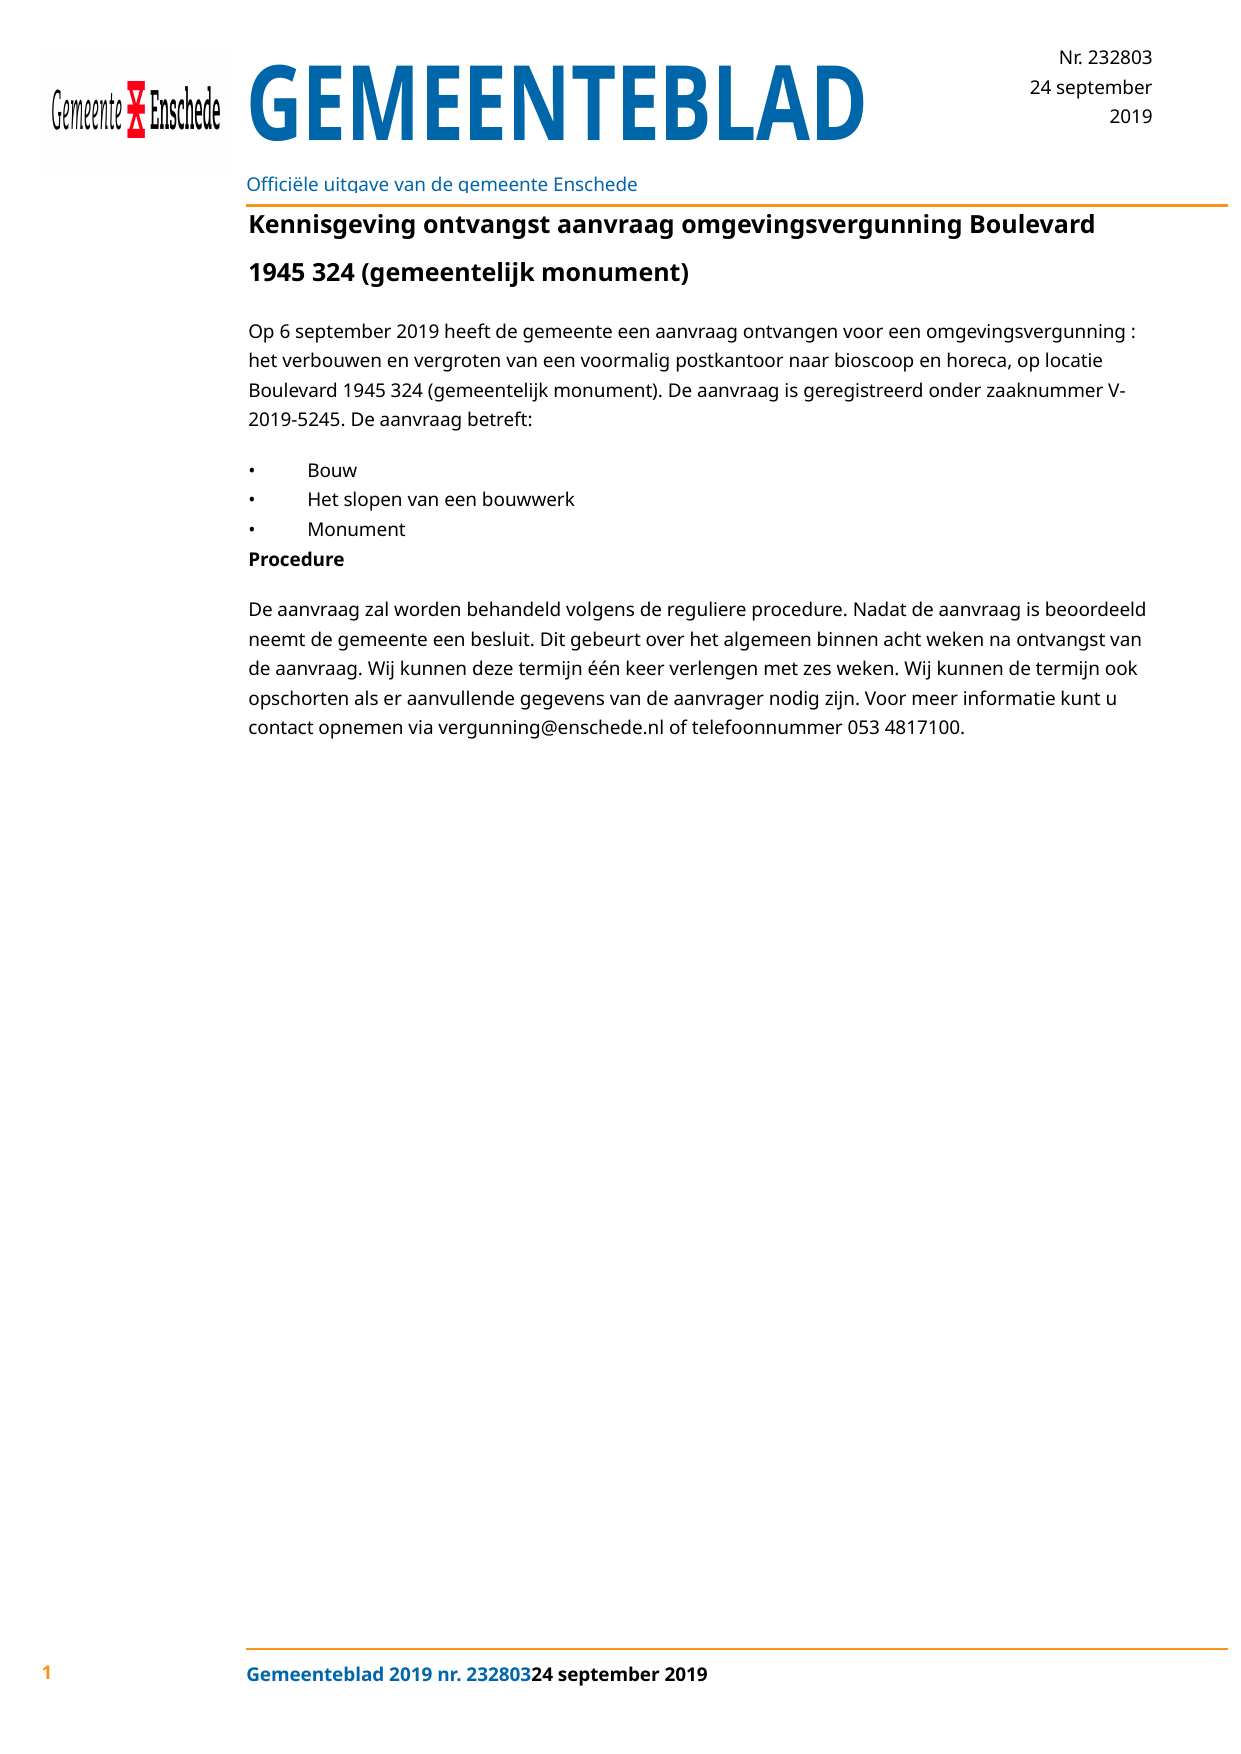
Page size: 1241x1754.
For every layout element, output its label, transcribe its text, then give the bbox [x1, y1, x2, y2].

picture [41, 47, 231, 172]
text De aanvraag zal worden behandeld volgens de reguliere procedure. Nadat de aanvraag is beoordeeld neemt de gemeente een besluit. Dit gebeurt over het algemeen binnen acht weken na ontvangst van de aanvraag. Wij kunnen deze termijn één keer verlengen met zes weken. Wij kunnen de termijn ook opschorten als er aanvullende gegevens van de aanvrager nodig zijn. Voor meer informatie kunt u contact opnemen via vergunning@enschede.nl of telefoonnummer 053 4817100. [248, 596, 1152, 740]
text Kennisgeving ontvangst aanvraag omgevingsvergunning Boulevard 1945 324 (gemeentelijk monument) [248, 207, 1152, 288]
text Procedure [248, 546, 1152, 572]
list Het slopen van een bouwwerk [248, 487, 1152, 512]
list Monument [248, 516, 1152, 542]
text Op 6 september 2019 heeft de gemeente een aanvraag ontvangen voor een omgevingsvergunning : het verbouwen en vergroten van een voormalig postkantoor naar bioscoop en horeca, op locatie Boulevard 1945 324 (gemeentelijk monument). De aanvraag is geregistreerd onder zaaknummer V-2019-5245. De aanvraag betreft: [248, 318, 1152, 432]
list Bouw [248, 457, 1152, 483]
